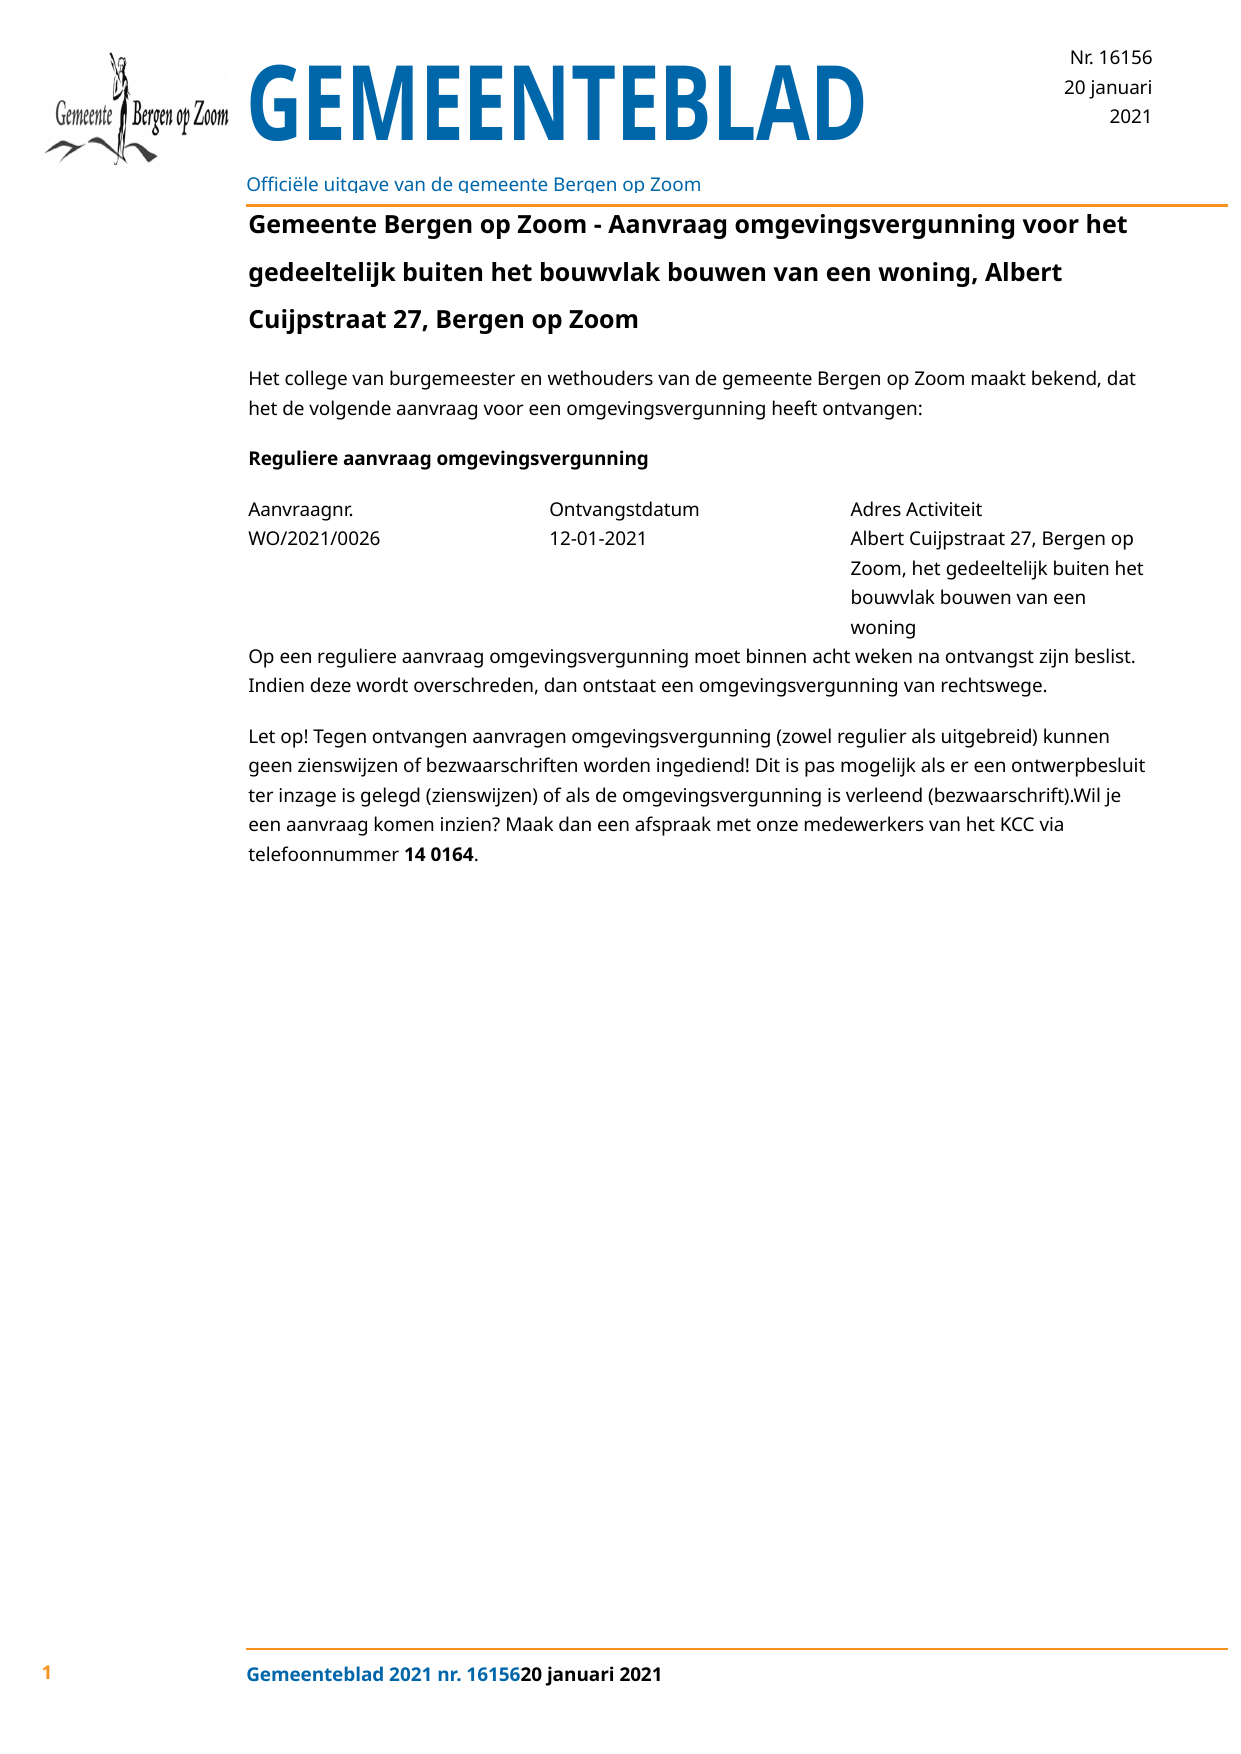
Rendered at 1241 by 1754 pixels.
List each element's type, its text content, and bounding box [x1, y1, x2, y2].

text Let op! Tegen ontvangen aanvragen omgevingsvergunning (zowel regulier als uitgebreid) kunnen geen zienswijzen of bezwaarschriften worden ingediend! Dit is pas mogelijk als er een ontwerpbesluit ter inzage is gelegd (zienswijzen) of als de omgevingsvergunning is verleend (bezwaarschrift).Wil je een aanvraag komen inzien? Maak dan een afspraak met onze medewerkers van het KCC via telefoonnummer 14 0164. [248, 723, 1152, 867]
text Het college van burgemeester en wethouders van de gemeente Bergen op Zoom maakt bekend, dat het de volgende aanvraag voor een omgevingsvergunning heeft ontvangen: [248, 366, 1152, 421]
picture [41, 47, 231, 172]
table_header WO/2021/0026 [248, 525, 549, 639]
table_header Adres Activiteit [850, 496, 1152, 522]
table_header Albert Cuijpstraat 27, Bergen op Zoom, het gedeeltelijk buiten het bouwvlak bouwen van een woning [850, 525, 1152, 639]
text Gemeente Bergen op Zoom - Aanvraag omgevingsvergunning voor het gedeeltelijk buiten het bouwvlak bouwen van een woning, Albert Cuijpstraat 27, Bergen op Zoom [248, 207, 1152, 336]
text Op een reguliere aanvraag omgevingsvergunning moet binnen acht weken na ontvangst zijn beslist. Indien deze wordt overschreden, dan ontstaat een omgevingsvergunning van rechtswege. [248, 643, 1152, 698]
table_header Ontvangstdatum [549, 496, 850, 522]
table_header Aanvraagnr. [248, 496, 549, 522]
table_header 12-01-2021 [549, 525, 850, 639]
text Reguliere aanvraag omgevingsvergunning [248, 446, 1152, 471]
